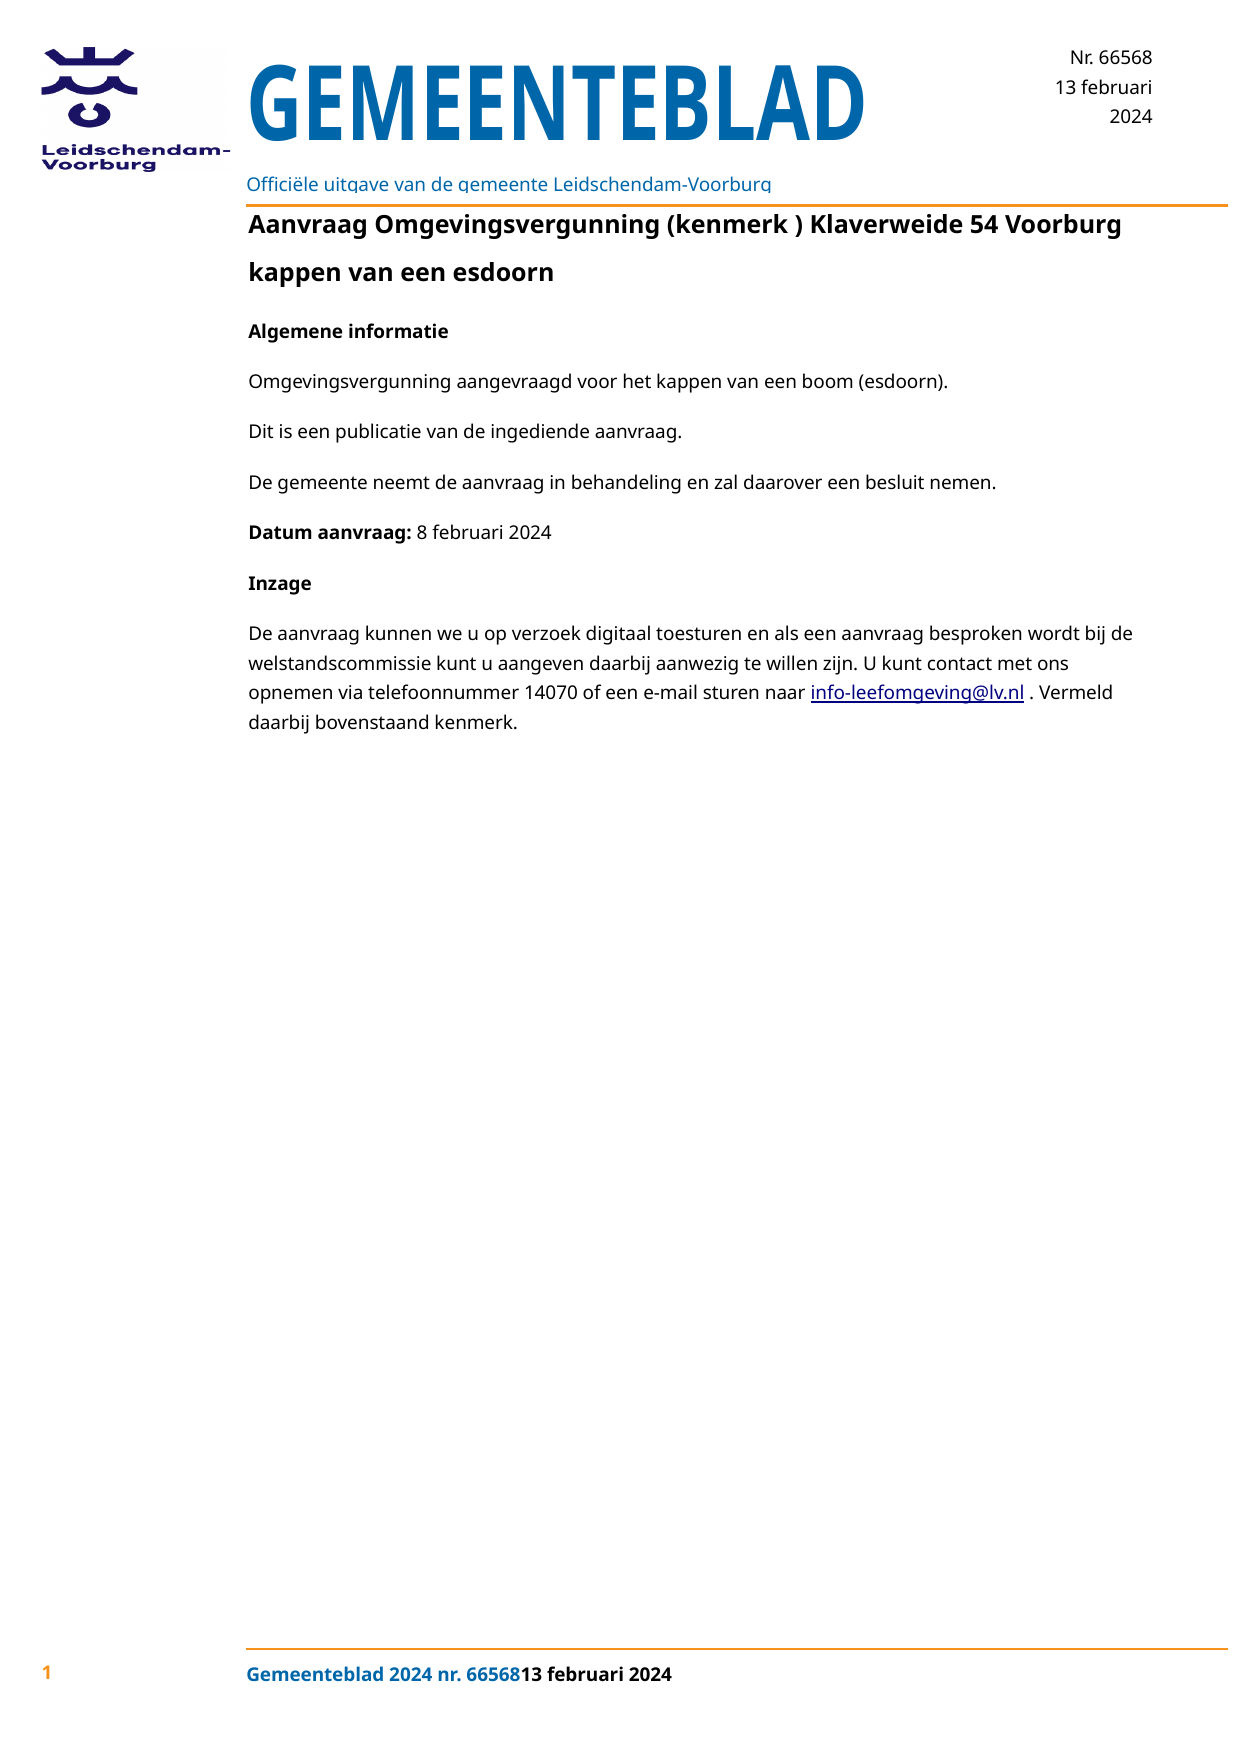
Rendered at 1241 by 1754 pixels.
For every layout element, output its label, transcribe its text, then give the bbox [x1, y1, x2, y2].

text De gemeente neemt de aanvraag in behandeling en zal daarover een besluit nemen. [248, 469, 1152, 495]
text Dit is een publicatie van de ingediende aanvraag. [248, 419, 1152, 444]
text Algemene informatie [248, 318, 1152, 344]
picture [41, 47, 231, 172]
text De aanvraag kunnen we u op verzoek digitaal toesturen en als een aanvraag besproken wordt bij de welstandscommissie kunt u aangeven daarbij aanwezig te willen zijn. U kunt contact met ons opnemen via telefoonnummer 14070 of een e-mail sturen naar info-leefomgeving@lv.nl . Vermeld daarbij bovenstaand kenmerk. [248, 620, 1152, 735]
text Aanvraag Omgevingsvergunning (kenmerk ) Klaverweide 54 Voorburg kappen van een esdoorn [248, 207, 1152, 288]
text Omgevingsvergunning aangevraagd voor het kappen van een boom (esdoorn). [248, 368, 1152, 394]
text Inzage [248, 570, 1152, 596]
text Datum aanvraag: 8 februari 2024 [248, 519, 1152, 545]
